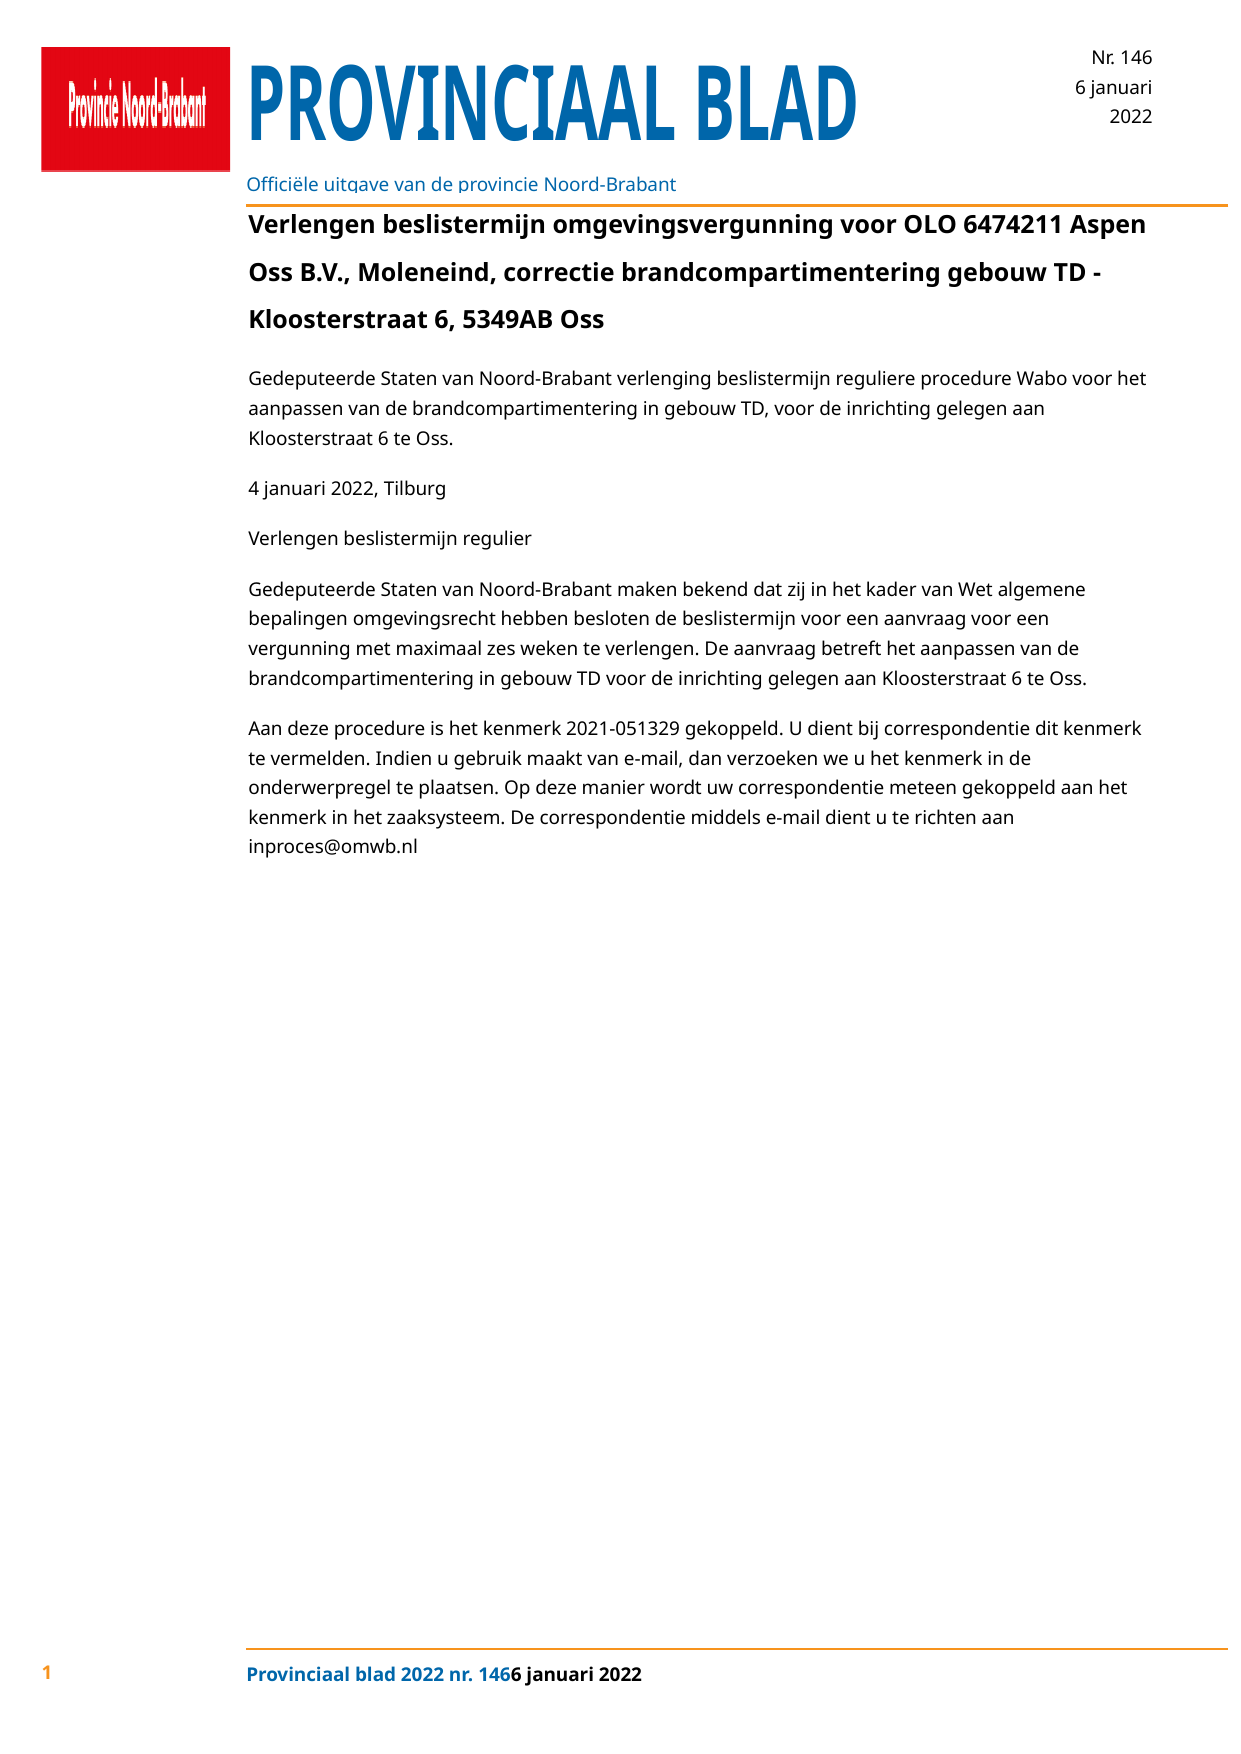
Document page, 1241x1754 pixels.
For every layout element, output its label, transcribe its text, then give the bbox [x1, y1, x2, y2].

text Verlengen beslistermijn regulier [248, 526, 1152, 551]
text Gedeputeerde Staten van Noord-Brabant verlenging beslistermijn reguliere procedure Wabo voor het aanpassen van de brandcompartimentering in gebouw TD, voor de inrichting gelegen aan Kloosterstraat 6 te Oss. [248, 366, 1152, 450]
text 4 januari 2022, Tilburg [248, 475, 1152, 501]
text Aan deze procedure is het kenmerk 2021-051329 gekoppeld. U dient bij correspondentie dit kenmerk te vermelden. Indien u gebruik maakt van e-mail, dan verzoeken we u het kenmerk in de onderwerpregel te plaatsen. Op deze manier wordt uw correspondentie meteen gekoppeld aan het kenmerk in het zaaksysteem. De correspondentie middels e-mail dient u te richten aan inproces@omwb.nl [248, 715, 1152, 859]
text Verlengen beslistermijn omgevingsvergunning voor OLO 6474211 Aspen Oss B.V., Moleneind, correctie brandcompartimentering gebouw TD - Kloosterstraat 6, 5349AB Oss [248, 207, 1152, 336]
text Gedeputeerde Staten van Noord-Brabant maken bekend dat zij in het kader van Wet algemene bepalingen omgevingsrecht hebben besloten de beslistermijn voor een aanvraag voor een vergunning met maximaal zes weken te verlengen. De aanvraag betreft het aanpassen van de brandcompartimentering in gebouw TD voor de inrichting gelegen aan Kloosterstraat 6 te Oss. [248, 576, 1152, 690]
picture [41, 47, 231, 172]
